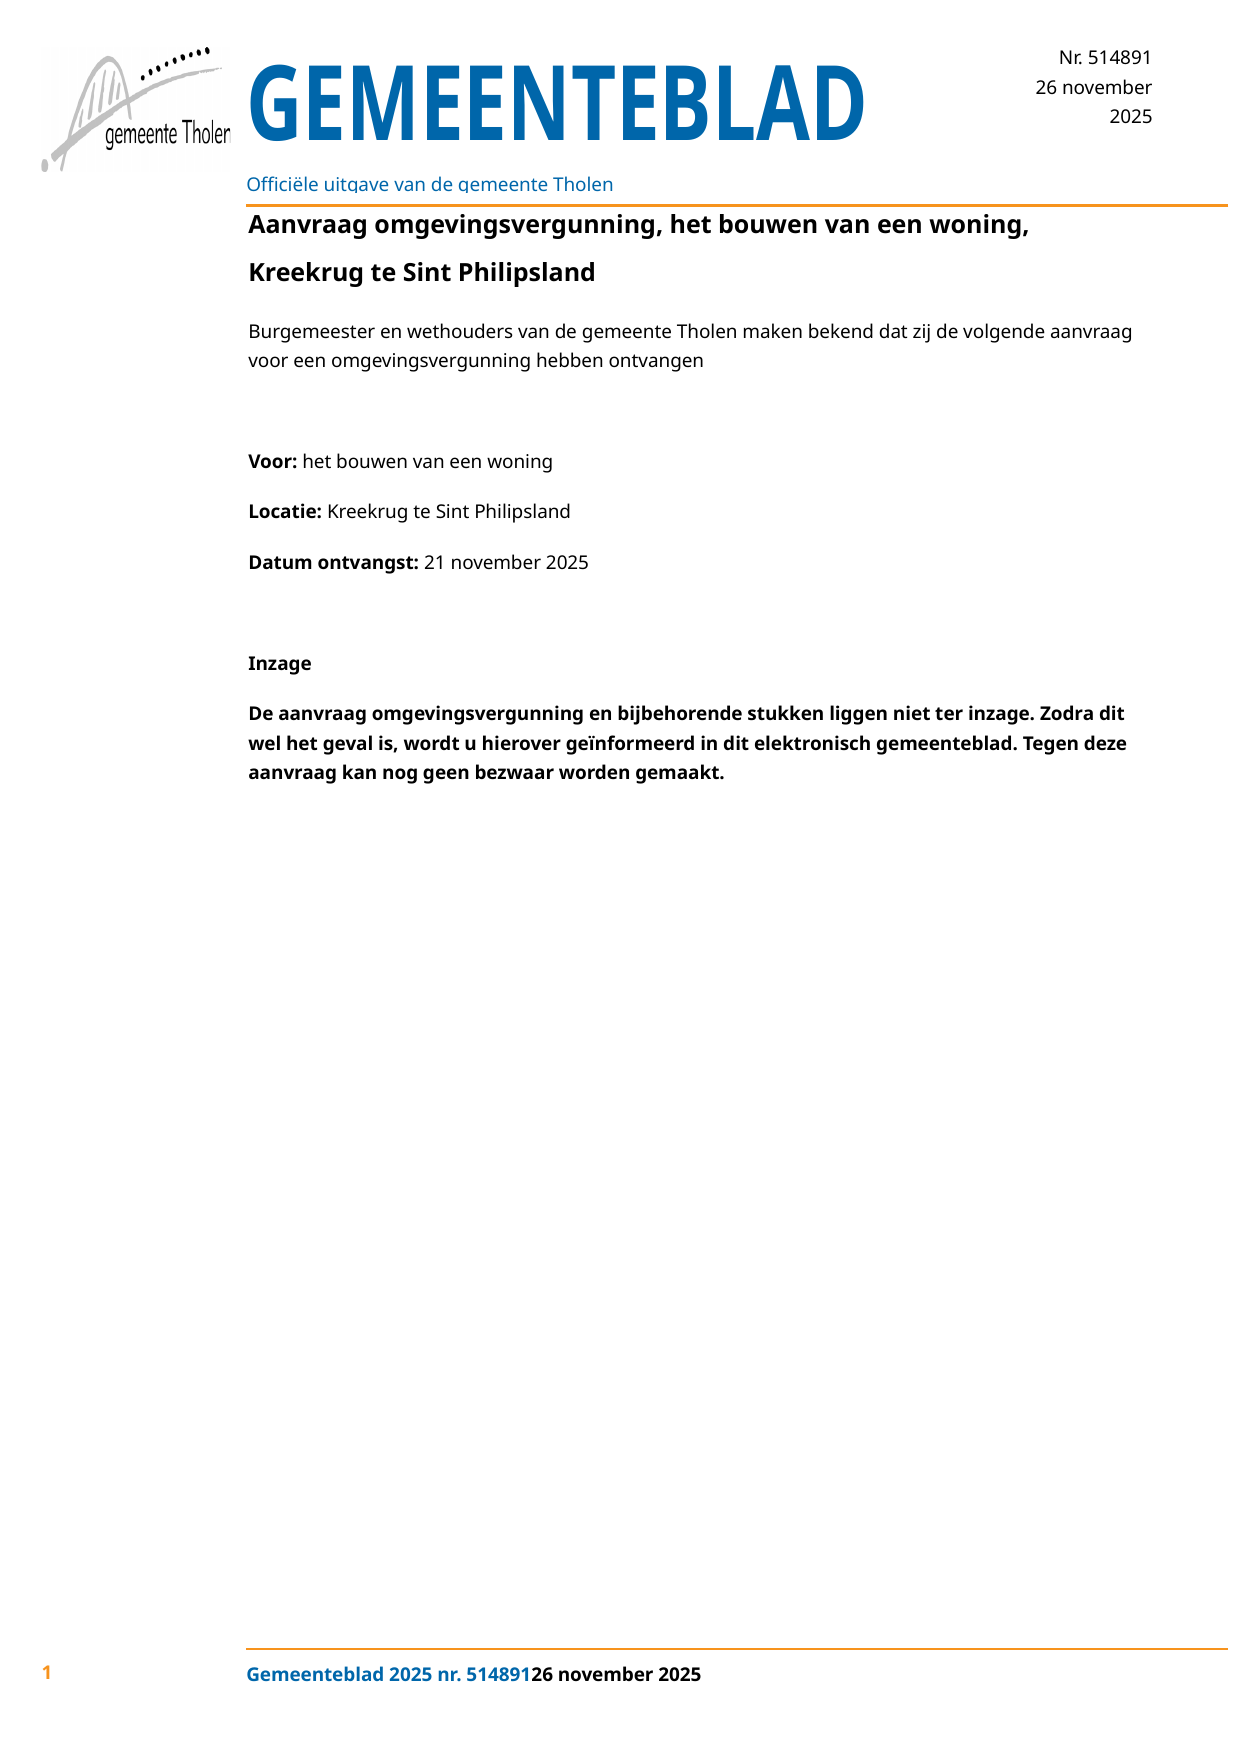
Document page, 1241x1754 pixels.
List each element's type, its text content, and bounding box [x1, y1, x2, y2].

text Voor: het bouwen van een woning [248, 448, 1152, 474]
text Inzage [248, 650, 1152, 676]
text Aanvraag omgevingsvergunning, het bouwen van een woning, Kreekrug te Sint Philipsland [248, 207, 1152, 288]
picture [41, 47, 231, 172]
text Burgemeester en wethouders van de gemeente Tholen maken bekend dat zij de volgende aanvraag voor een omgevingsvergunning hebben ontvangen [248, 318, 1152, 373]
text Datum ontvangst: 21 november 2025 [248, 549, 1152, 575]
text De aanvraag omgevingsvergunning en bijbehorende stukken liggen niet ter inzage. Zodra dit wel het geval is, wordt u hierover geïnformeerd in dit elektronisch gemeenteblad. Tegen deze aanvraag kan nog geen bezwaar worden gemaakt. [248, 700, 1152, 785]
text Locatie: Kreekrug te Sint Philipsland [248, 499, 1152, 524]
